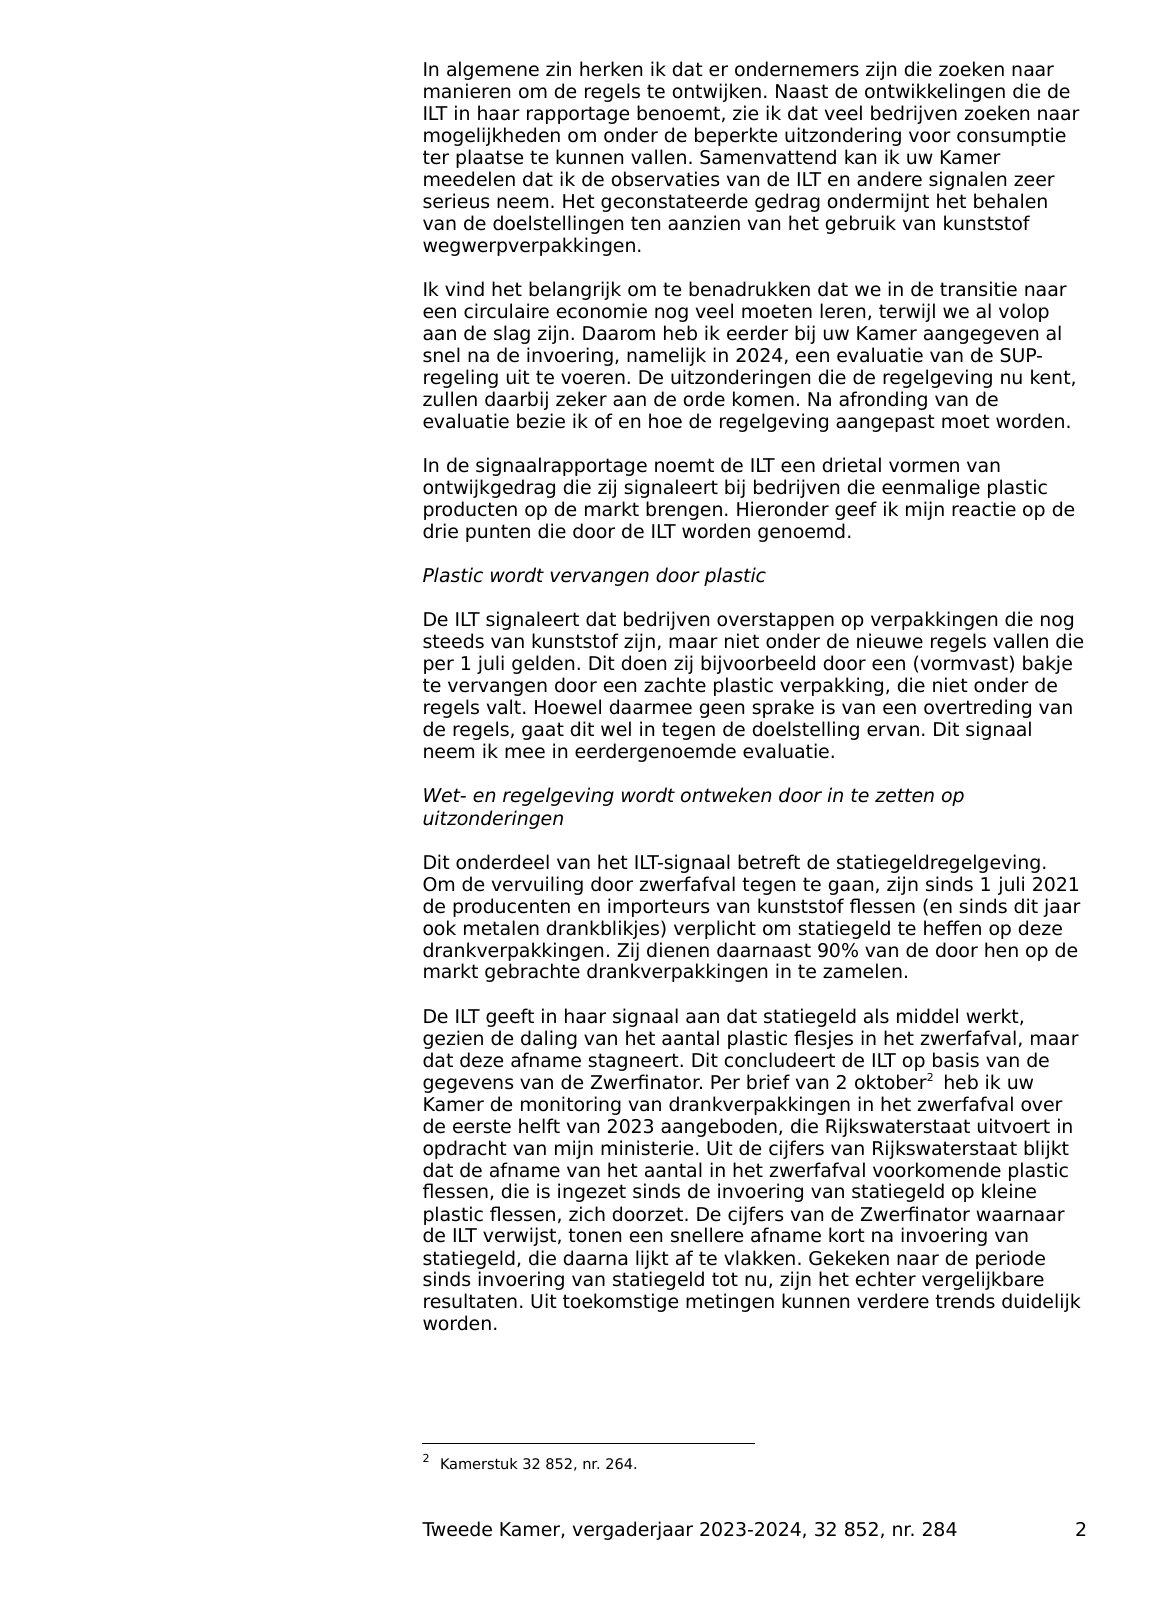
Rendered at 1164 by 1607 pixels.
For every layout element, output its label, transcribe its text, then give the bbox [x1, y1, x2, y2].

text Kamerstuk 32 852, nr. 264. [422, 1452, 1087, 1474]
text Dit onderdeel van het ILT-signaal betreft de statiegeldregelgeving. Om de vervuiling door zwerfafval tegen te gaan, zijn sinds 1 juli 2021 de producenten en importeurs van kunststof flessen (en sinds dit jaar ook metalen drankblikjes) verplicht om statiegeld te heffen op deze drankverpakkingen. Zij dienen daarnaast 90% van de door hen op de markt gebrachte drankverpakkingen in te zamelen. [422, 852, 1087, 983]
text In de signaalrapportage noemt de ILT een drietal vormen van ontwijkgedrag die zij signaleert bij bedrijven die eenmalige plastic producten op de markt brengen. Hieronder geef ik mijn reactie op de drie punten die door de ILT worden genoemd. [422, 455, 1087, 543]
text In algemene zin herken ik dat er ondernemers zijn die zoeken naar manieren om de regels te ontwijken. Naast de ontwikkelingen die de ILT in haar rapportage benoemt, zie ik dat veel bedrijven zoeken naar mogelijkheden om onder de beperkte uitzondering voor consumptie ter plaatse te kunnen vallen. Samenvattend kan ik uw Kamer meedelen dat ik de observaties van de ILT en andere signalen zeer serieus neem. Het geconstateerde gedrag ondermijnt het behalen van de doelstellingen ten aanzien van het gebruik van kunststof wegwerpverpakkingen. [422, 59, 1087, 257]
text De ILT signaleert dat bedrijven overstappen op verpakkingen die nog steeds van kunststof zijn, maar niet onder de nieuwe regels vallen die per 1 juli gelden. Dit doen zij bijvoorbeeld door een (vormvast) bakje te vervangen door een zachte plastic verpakking, die niet onder de regels valt. Hoewel daarmee geen sprake is van een overtreding van de regels, gaat dit wel in tegen de doelstelling ervan. Dit signaal neem ik mee in eerdergenoemde evaluatie. [422, 609, 1087, 763]
subtitle Wet- en regelgeving wordt ontweken door in te zetten op uitzonderingen [422, 785, 1087, 829]
subtitle Plastic wordt vervangen door plastic [422, 565, 1087, 587]
text Ik vind het belangrijk om te benadrukken dat we in de transitie naar een circulaire economie nog veel moeten leren, terwijl we al volop aan de slag zijn. Daarom heb ik eerder bij uw Kamer aangegeven al snel na de invoering, namelijk in 2024, een evaluatie van de SUP-regeling uit te voeren. De uitzonderingen die de regelgeving nu kent, zullen daarbij zeker aan de orde komen. Na afronding van de evaluatie bezie ik of en hoe de regelgeving aangepast moet worden. [422, 279, 1087, 433]
text De ILT geeft in haar signaal aan dat statiegeld als middel werkt, gezien de daling van het aantal plastic flesjes in het zwerfafval, maar dat deze afname stagneert. Dit concludeert de ILT op basis van de gegevens van de Zwerfinator. Per brief van 2 oktober heb ik uw Kamer de monitoring van drankverpakkingen in het zwerfafval over de eerste helft van 2023 aangeboden, die Rijkswaterstaat uitvoert in opdracht van mijn ministerie. Uit de cijfers van Rijkswaterstaat blijkt dat de afname van het aantal in het zwerfafval voorkomende plastic flessen, die is ingezet sinds de invoering van statiegeld op kleine plastic flessen, zich doorzet. De cijfers van de Zwerfinator waarnaar de ILT verwijst, tonen een snellere afname kort na invoering van statiegeld, die daarna lijkt af te vlakken. Gekeken naar de periode sinds invoering van statiegeld tot nu, zijn het echter vergelijkbare resultaten. Uit toekomstige metingen kunnen verdere trends duidelijk worden. [422, 1006, 1087, 1335]
